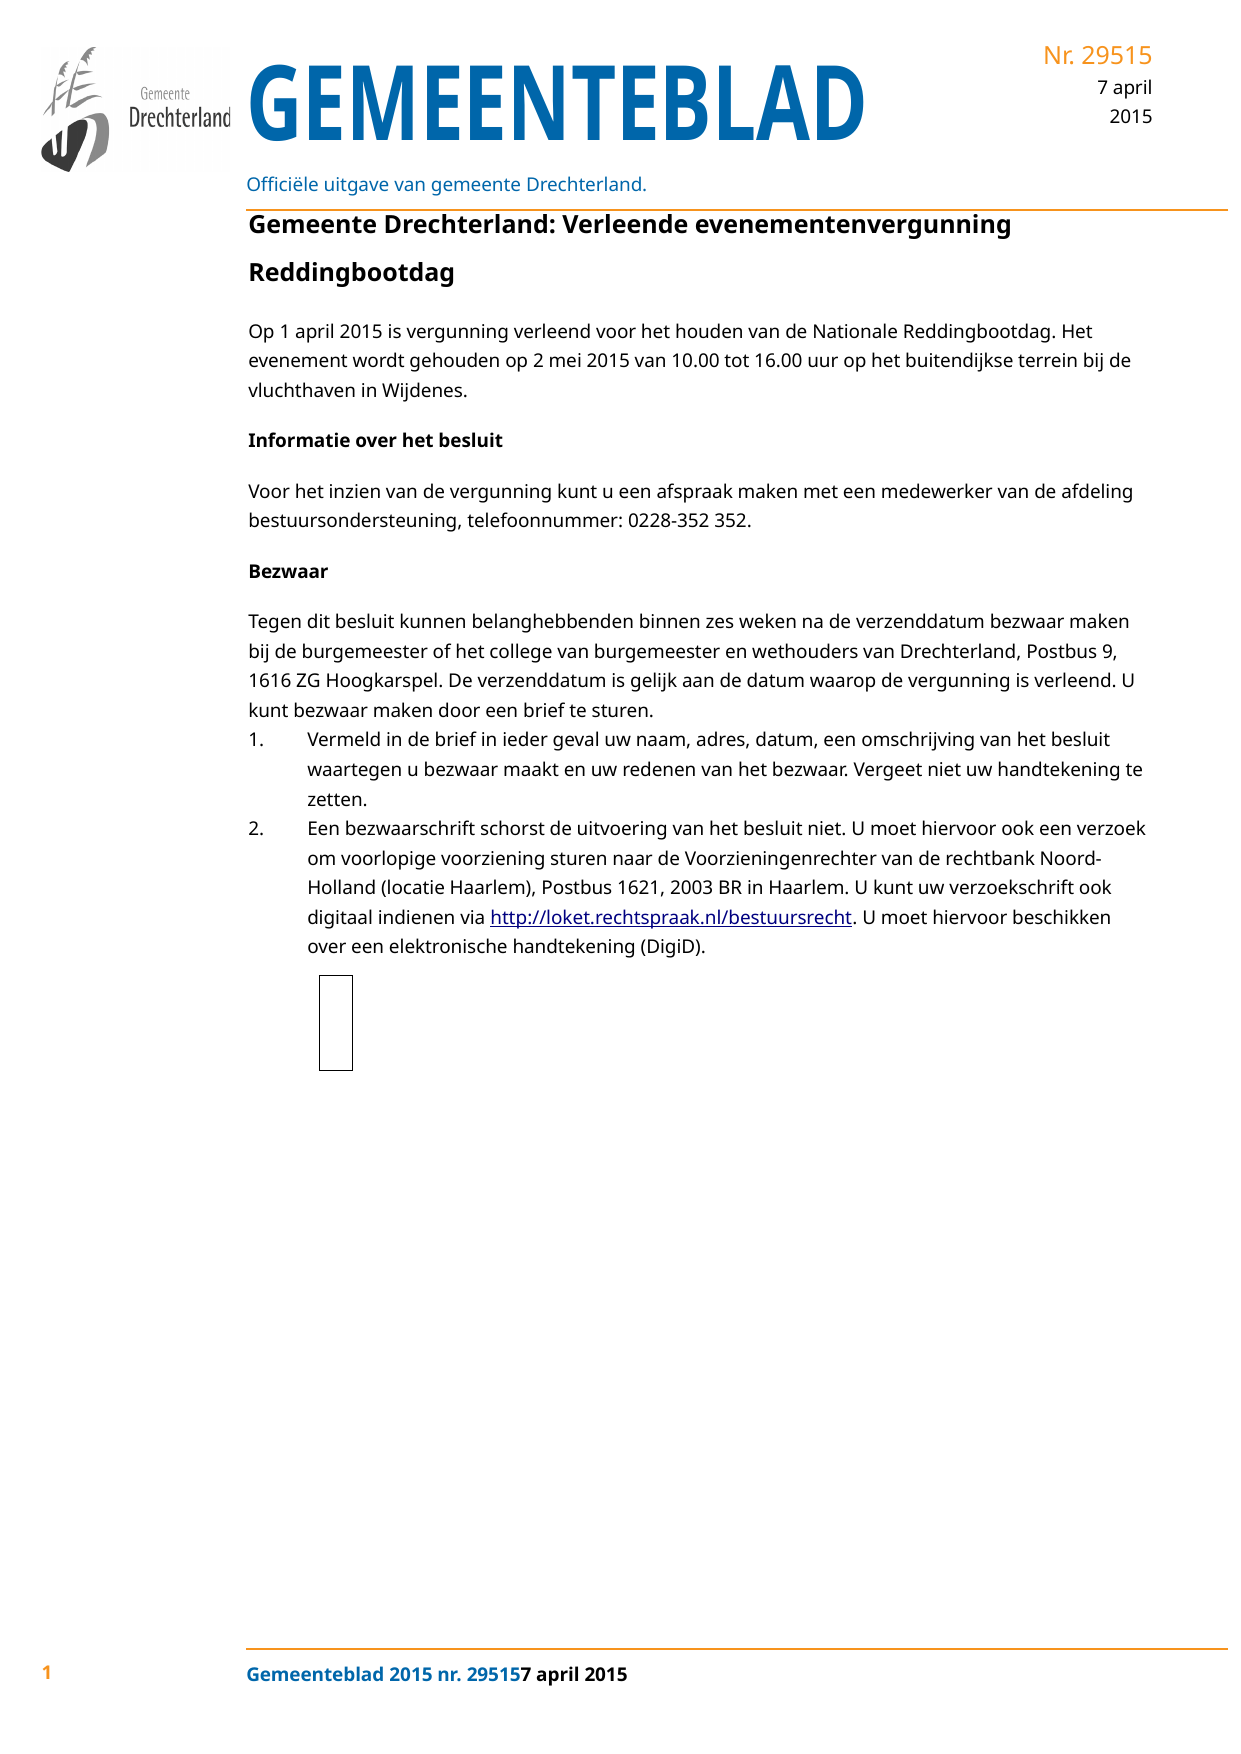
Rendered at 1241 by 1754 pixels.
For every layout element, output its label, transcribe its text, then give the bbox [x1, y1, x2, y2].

picture [41, 47, 231, 172]
text Bezwaar [248, 558, 1152, 584]
text Gemeente Drechterland: Verleende evenementenvergunning Reddingbootdag [248, 211, 1152, 288]
text Op 1 april 2015 is vergunning verleend voor het houden van de Nationale Reddingbootdag. Het evenement wordt gehouden op 2 mei 2015 van 10.00 tot 16.00 uur op het buitendijkse terrein bij de vluchthaven in Wijdenes. [248, 318, 1152, 403]
text Informatie over het besluit [248, 427, 1152, 453]
list Een bezwaarschrift schorst de uitvoering van het besluit niet. U moet hiervoor ook een verzoek om voorlopige voorziening sturen naar de Voorzieningenrechter van de rechtbank Noord-Holland (locatie Haarlem), Postbus 1621, 2003 BR in Haarlem. U kunt uw verzoekschrift ook digitaal indienen via http://loket.rechtspraak.nl/bestuursrecht. U moet hiervoor beschikken over een elektronische handtekening (DigiD). [248, 815, 1152, 959]
text Voor het inzien van de vergunning kunt u een afspraak maken met een medewerker van de afdeling bestuursondersteuning, telefoonnummer: 0228-352 352. [248, 478, 1152, 533]
list Vermeld in de brief in ieder geval uw naam, adres, datum, een omschrijving van het besluit waartegen u bezwaar maakt en uw redenen van het bezwaar. Vergeet niet uw handtekening te zetten. [248, 727, 1152, 812]
text Tegen dit besluit kunnen belanghebbenden binnen zes weken na de verzenddatum bezwaar maken bij de burgemeester of het college van burgemeester en wethouders van Drechterland, Postbus 9, 1616 ZG Hoogkarspel. De verzenddatum is gelijk aan de datum waarop de vergunning is verleend. U kunt bezwaar maken door een brief te sturen. [248, 608, 1152, 723]
